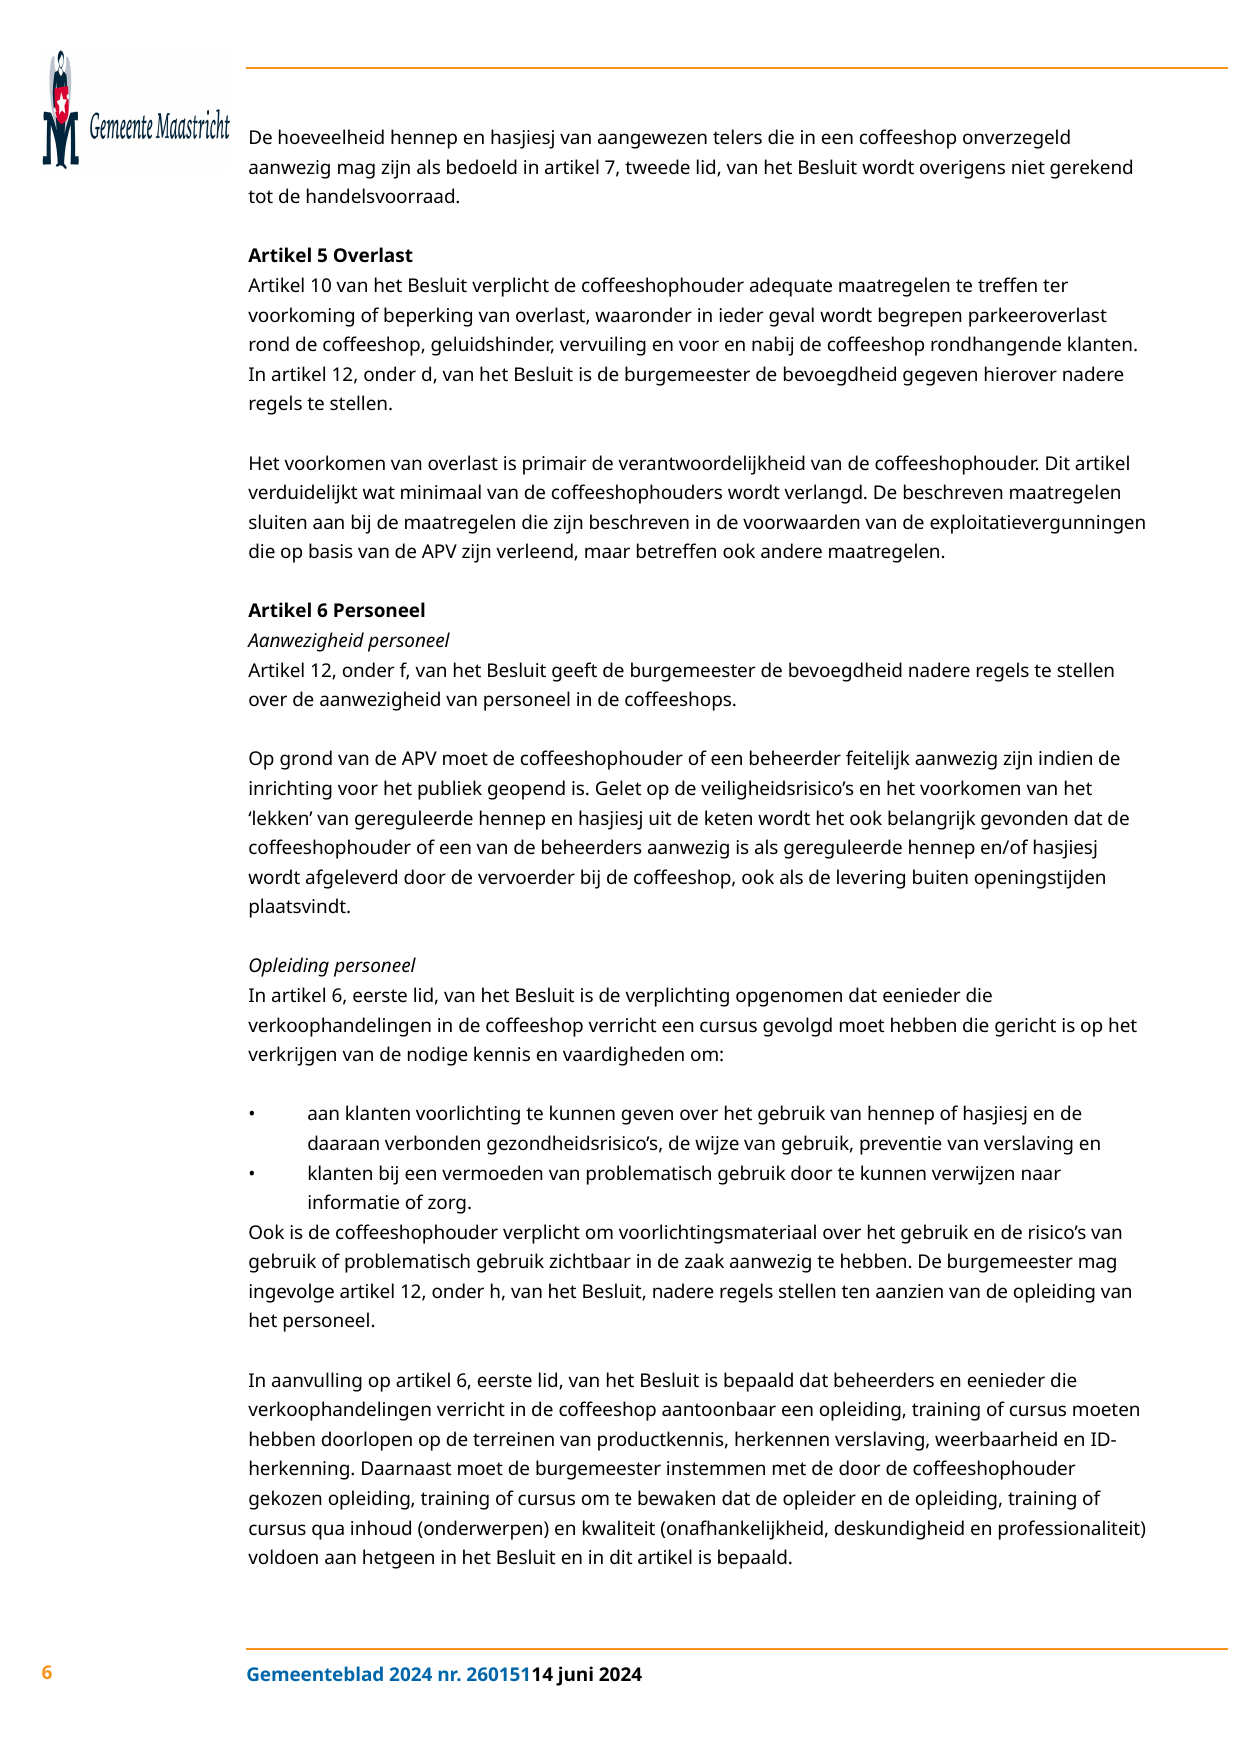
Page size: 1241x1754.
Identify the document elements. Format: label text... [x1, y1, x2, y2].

text Het voorkomen van overlast is primair de verantwoordelijkheid van de coffeeshophouder. Dit artikel verduidelijkt wat minimaal van de coffeeshophouders wordt verlangd. De beschreven maatregelen sluiten aan bij de maatregelen die zijn beschreven in de voorwaarden van de exploitatievergunningen die op basis van de APV zijn verleend, maar betreffen ook andere maatregelen. [248, 450, 1152, 564]
text Artikel 6 Personeel [248, 598, 1152, 623]
text Ook is de coffeeshophouder verplicht om voorlichtingsmateriaal over het gebruik en de risico’s van gebruik of problematisch gebruik zichtbaar in de zaak aanwezig te hebben. De burgemeester mag ingevolge artikel 12, onder h, van het Besluit, nadere regels stellen ten aanzien van de opleiding van het personeel. [248, 1219, 1152, 1333]
text In aanvulling op artikel 6, eerste lid, van het Besluit is bepaald dat beheerders en eenieder die verkoophandelingen verricht in de coffeeshop aantoonbaar een opleiding, training of cursus moeten hebben doorlopen op de terreinen van productkennis, herkennen verslaving, weerbaarheid en ID-herkenning. Daarnaast moet de burgemeester instemmen met de door de coffeeshophouder gekozen opleiding, training of cursus om te bewaken dat de opleider en de opleiding, training of cursus qua inhoud (onderwerpen) en kwaliteit (onafhankelijkheid, deskundigheid en professionaliteit) voldoen aan hetgeen in het Besluit en in dit artikel is bepaald. [248, 1367, 1152, 1570]
text Opleiding personeel [248, 953, 1152, 978]
text Aanwezigheid personeel [248, 627, 1152, 653]
text In artikel 6, eerste lid, van het Besluit is de verplichting opgenomen dat eenieder die verkoophandelingen in de coffeeshop verricht een cursus gevolgd moet hebben die gericht is op het verkrijgen van de nodige kennis en vaardigheden om: [248, 982, 1152, 1067]
text Op grond van de APV moet de coffeeshophouder of een beheerder feitelijk aanwezig zijn indien de inrichting voor het publiek geopend is. Gelet op de veiligheidsrisico’s en het voorkomen van het ‘lekken’ van gereguleerde hennep en hasjiesj uit de keten wordt het ook belangrijk gevonden dat de coffeeshophouder of een van de beheerders aanwezig is als gereguleerde hennep en/of hasjiesj wordt afgeleverd door de vervoerder bij de coffeeshop, ook als de levering buiten openingstijden plaatsvindt. [248, 746, 1152, 919]
text Artikel 5 Overlast [248, 243, 1152, 268]
text Artikel 10 van het Besluit verplicht de coffeeshophouder adequate maatregelen te treffen ter voorkoming of beperking van overlast, waaronder in ieder geval wordt begrepen parkeeroverlast rond de coffeeshop, geluidshinder, vervuiling en voor en nabij de coffeeshop rondhangende klanten. In artikel 12, onder d, van het Besluit is de burgemeester de bevoegdheid gegeven hierover nadere regels te stellen. [248, 272, 1152, 416]
list aan klanten voorlichting te kunnen geven over het gebruik van hennep of hasjiesj en de daaraan verbonden gezondheidsrisico’s, de wijze van gebruik, preventie van verslaving en [248, 1101, 1152, 1156]
list klanten bij een vermoeden van problematisch gebruik door te kunnen verwijzen naar informatie of zorg. [248, 1160, 1152, 1215]
text Artikel 12, onder f, van het Besluit geeft de burgemeester de bevoegdheid nadere regels te stellen over de aanwezigheid van personeel in de coffeeshops. [248, 657, 1152, 712]
text De hoeveelheid hennep en hasjiesj van aangewezen telers die in een coffeeshop onverzegeld aanwezig mag zijn als bedoeld in artikel 7, tweede lid, van het Besluit wordt overigens niet gerekend tot de handelsvoorraad. [248, 124, 1152, 209]
picture [41, 47, 231, 172]
